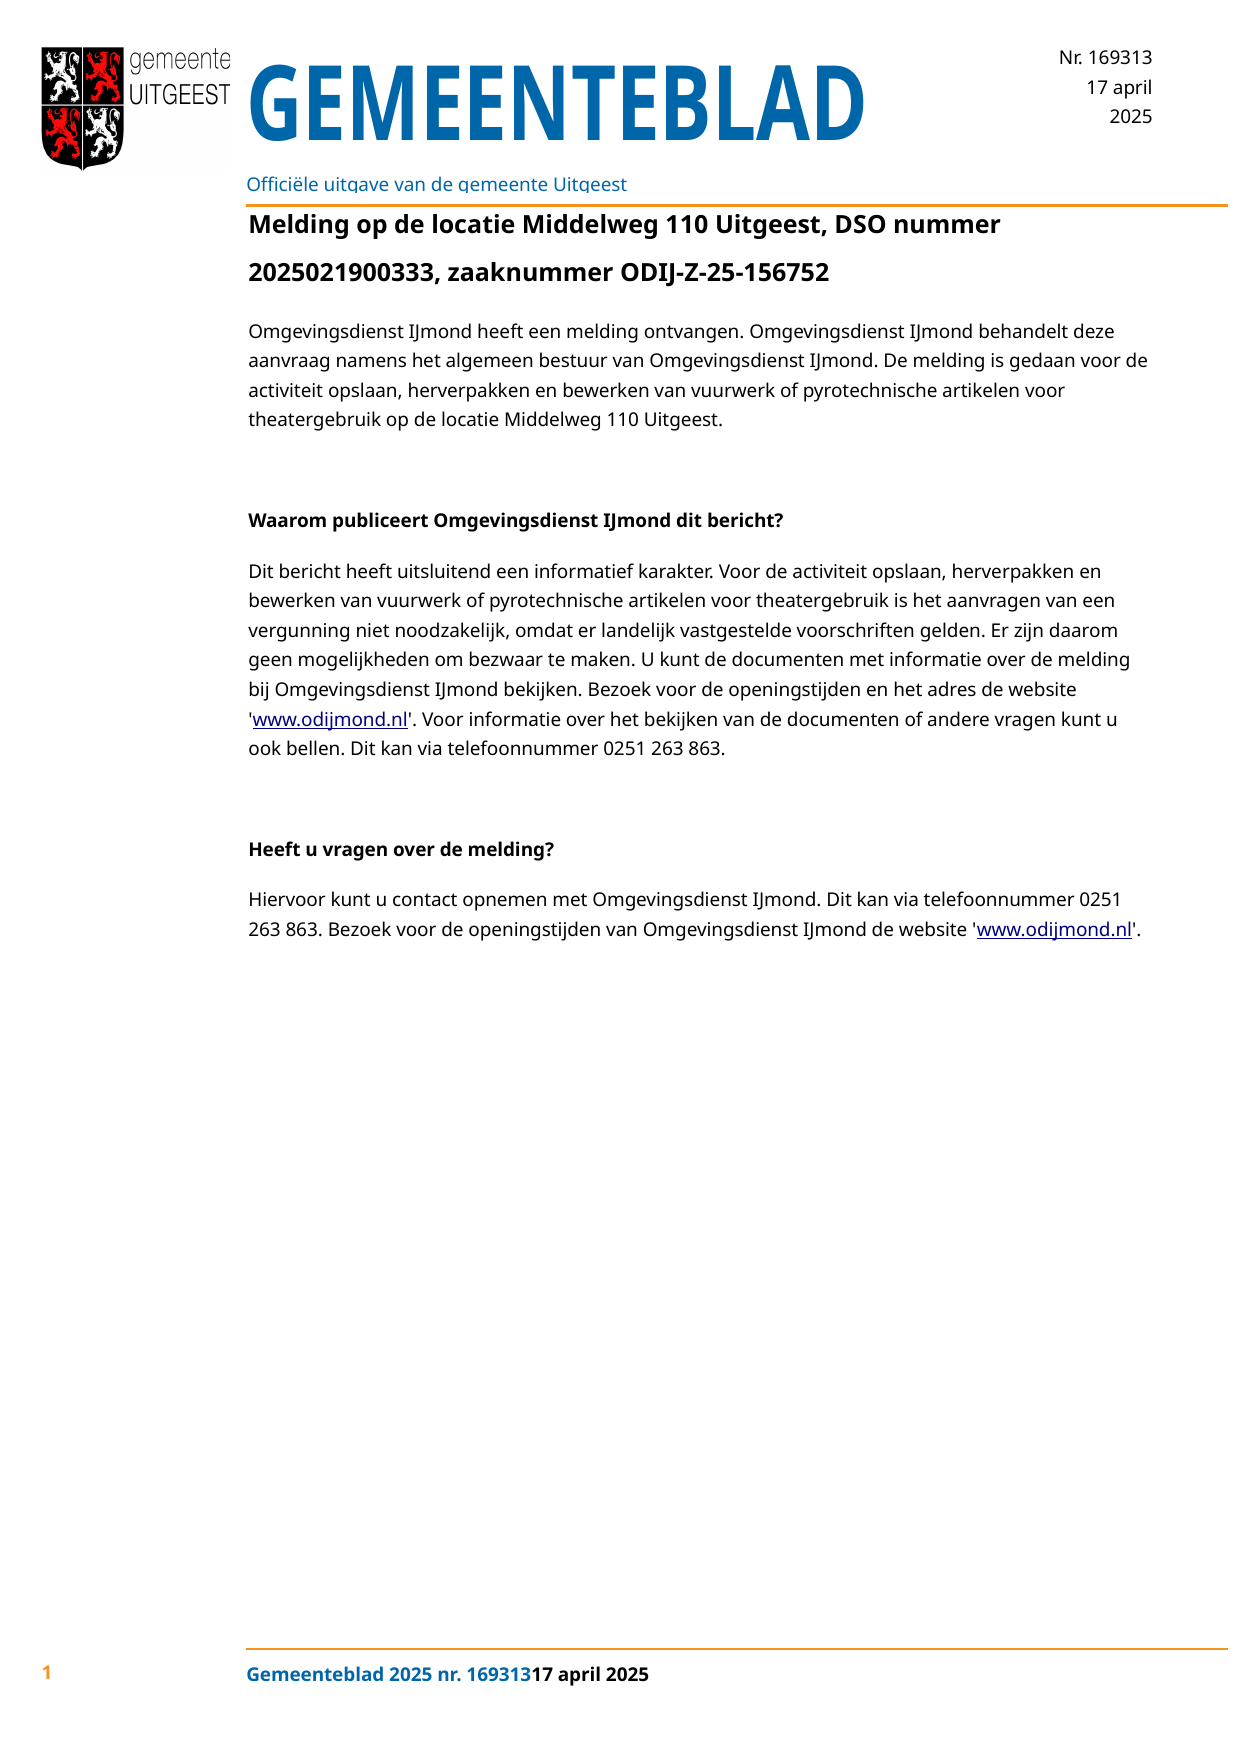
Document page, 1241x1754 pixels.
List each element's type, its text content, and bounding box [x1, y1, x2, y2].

text Waarom publiceert Omgevingsdienst IJmond dit bericht? [248, 507, 1152, 533]
text Heeft u vragen over de melding? [248, 836, 1152, 862]
text Melding op de locatie Middelweg 110 Uitgeest, DSO nummer 2025021900333, zaaknummer ODIJ-Z-25-156752 [248, 207, 1152, 288]
text Hiervoor kunt u contact opnemen met Omgevingsdienst IJmond. Dit kan via telefoonnummer 0251 263 863. Bezoek voor de openingstijden van Omgevingsdienst IJmond de website 'www.odijmond.nl'. [248, 887, 1152, 942]
picture [41, 47, 231, 172]
text Dit bericht heeft uitsluitend een informatief karakter. Voor de activiteit opslaan, herverpakken en bewerken van vuurwerk of pyrotechnische artikelen voor theatergebruik is het aanvragen van een vergunning niet noodzakelijk, omdat er landelijk vastgestelde voorschriften gelden. Er zijn daarom geen mogelijkheden om bezwaar te maken. U kunt de documenten met informatie over de melding bij Omgevingsdienst IJmond bekijken. Bezoek voor de openingstijden en het adres de website 'www.odijmond.nl'. Voor informatie over het bekijken van de documenten of andere vragen kunt u ook bellen. Dit kan via telefoonnummer 0251 263 863. [248, 558, 1152, 761]
text Omgevingsdienst IJmond heeft een melding ontvangen. Omgevingsdienst IJmond behandelt deze aanvraag namens het algemeen bestuur van Omgevingsdienst IJmond. De melding is gedaan voor de activiteit opslaan, herverpakken en bewerken van vuurwerk of pyrotechnische artikelen voor theatergebruik op de locatie Middelweg 110 Uitgeest. [248, 318, 1152, 432]
